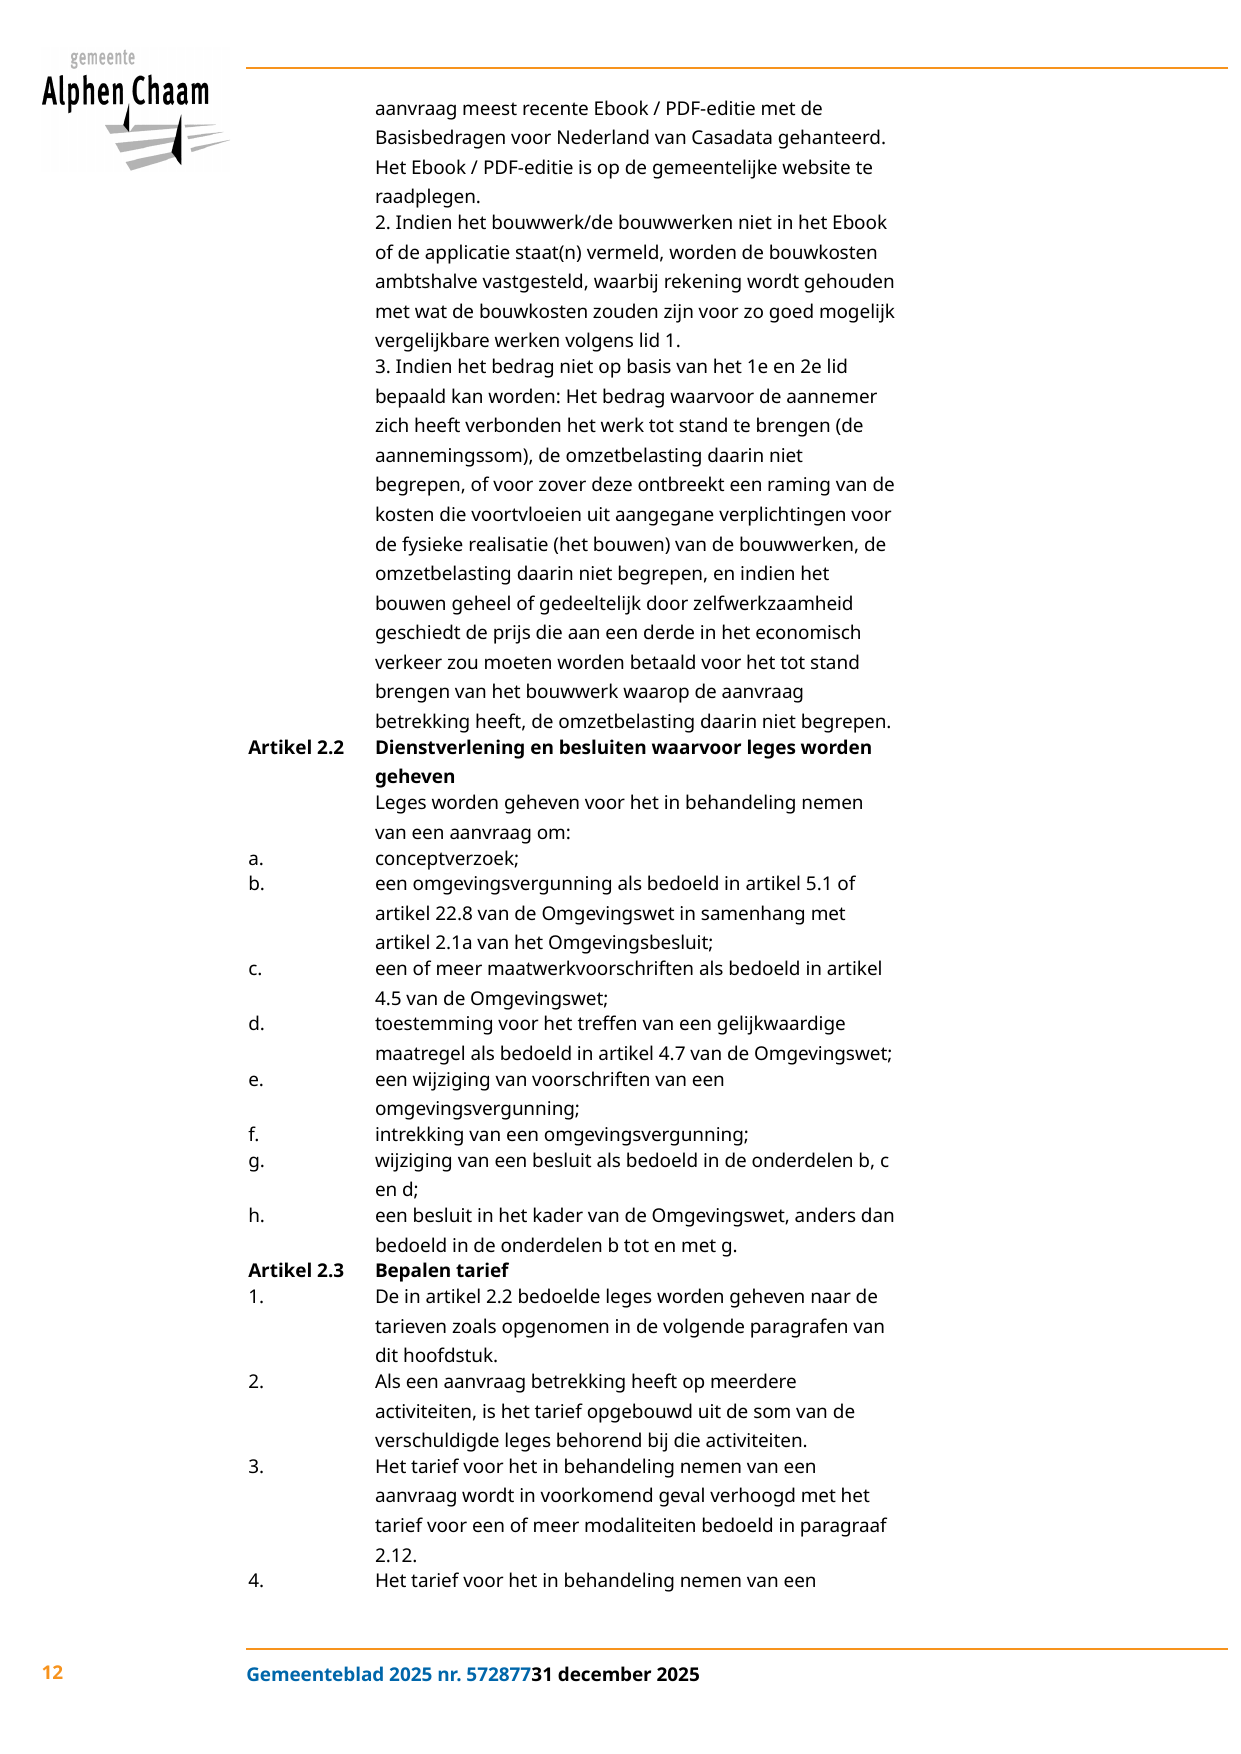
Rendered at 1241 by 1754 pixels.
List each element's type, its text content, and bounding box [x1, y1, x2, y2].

table_cell een wijziging van voorschriften van een omgevingsvergunning; [375, 1066, 898, 1121]
table_cell [898, 1568, 1025, 1593]
table_cell h. [248, 1202, 375, 1258]
table_cell [898, 1121, 1025, 1147]
table_cell a. [248, 845, 375, 870]
table_cell [898, 789, 1025, 845]
table_cell 3. Indien het bedrag niet op basis van het 1e en 2e lid bepaald kan worden: Het bedrag waarvoor de aannemer zich heeft verbonden het werk tot stand te brengen (de aannemingssom), de omzetbelasting daarin niet begrepen, of voor zover deze ontbreekt een raming van de kosten die voortvloeien uit aangegane verplichtingen voor de fysieke realisatie (het bouwen) van de bouwwerken, de omzetbelasting daarin niet begrepen, en indien het bouwen geheel of gedeeltelijk door zelfwerkzaamheid geschiedt de prijs die aan een derde in het economisch verkeer zou moeten worden betaald voor het tot stand brengen van het bouwwerk waarop de aanvraag betrekking heeft, de omzetbelasting daarin niet begrepen. [375, 353, 898, 734]
table_cell [248, 353, 375, 734]
table_cell [898, 955, 1025, 1011]
table_cell Het tarief voor het in behandeling nemen van een aanvraag wordt in voorkomend geval verhoogd met het tarief voor een of meer modaliteiten bedoeld in paragraaf 2.12. [375, 1453, 898, 1568]
table_cell een omgevingsvergunning als bedoeld in artikel 5.1 of artikel 22.8 van de Omgevingswet in samenhang met artikel 2.1a van het Omgevingsbesluit; [375, 870, 898, 955]
table_cell [248, 789, 375, 845]
table_cell [898, 1147, 1025, 1202]
picture [41, 47, 231, 172]
table_cell [898, 870, 1025, 955]
table_cell 2. Indien het bouwwerk/de bouwwerken niet in het Ebook of de applicatie staat(n) vermeld, worden de bouwkosten ambtshalve vastgesteld, waarbij rekening wordt gehouden met wat de bouwkosten zouden zijn voor zo goed mogelijk vergelijkbare werken volgens lid 1. [375, 209, 898, 353]
table_cell g. [248, 1147, 375, 1202]
table_cell Artikel 2.3 [248, 1258, 375, 1283]
table_cell toestemming voor het treffen van een gelijkwaardige maatregel als bedoeld in artikel 4.7 van de Omgevingswet; [375, 1011, 898, 1066]
table_cell [898, 734, 1025, 789]
table_cell [898, 1453, 1025, 1568]
table_cell 3. [248, 1453, 375, 1568]
table_cell Artikel 2.2 [248, 734, 375, 789]
table_cell De in artikel 2.2 bedoelde leges worden geheven naar de tarieven zoals opgenomen in de volgende paragrafen van dit hoofdstuk. [375, 1283, 898, 1368]
table_cell Als een aanvraag betrekking heeft op meerdere activiteiten, is het tarief opgebouwd uit de som van de verschuldigde leges behorend bij die activiteiten. [375, 1368, 898, 1453]
table_cell Leges worden geheven voor het in behandeling nemen van een aanvraag om: [375, 789, 898, 845]
table_cell een besluit in het kader van de Omgevingswet, anders dan bedoeld in de onderdelen b tot en met g. [375, 1202, 898, 1258]
table_cell Dienstverlening en besluiten waarvoor leges worden geheven [375, 734, 898, 789]
table_cell b. [248, 870, 375, 955]
table_cell [898, 95, 1025, 209]
table_cell [248, 209, 375, 353]
table_cell [898, 1011, 1025, 1066]
table_cell 4. [248, 1568, 375, 1593]
table_cell [898, 353, 1025, 734]
table_cell f. [248, 1121, 375, 1147]
table_cell aanvraag meest recente Ebook / PDF-editie met de Basisbedragen voor Nederland van Casadata gehanteerd. Het Ebook / PDF-editie is op de gemeentelijke website te raadplegen. [375, 95, 898, 209]
table_cell [898, 845, 1025, 870]
table_cell Het tarief voor het in behandeling nemen van een [375, 1568, 898, 1593]
table_cell Bepalen tarief [375, 1258, 898, 1283]
table_cell e. [248, 1066, 375, 1121]
table_cell [898, 1202, 1025, 1258]
table_cell [898, 1283, 1025, 1368]
table_cell intrekking van een omgevingsvergunning; [375, 1121, 898, 1147]
table_cell [898, 1368, 1025, 1453]
table_cell d. [248, 1011, 375, 1066]
table_cell [898, 1258, 1025, 1283]
table_cell wijziging van een besluit als bedoeld in de onderdelen b, c en d; [375, 1147, 898, 1202]
table_cell [898, 1066, 1025, 1121]
table_cell c. [248, 955, 375, 1011]
table_cell 2. [248, 1368, 375, 1453]
table_cell [248, 95, 375, 209]
table_cell conceptverzoek; [375, 845, 898, 870]
table_cell 1. [248, 1283, 375, 1368]
table_cell [898, 209, 1025, 353]
table_cell een of meer maatwerkvoorschriften als bedoeld in artikel 4.5 van de Omgevingswet; [375, 955, 898, 1011]
